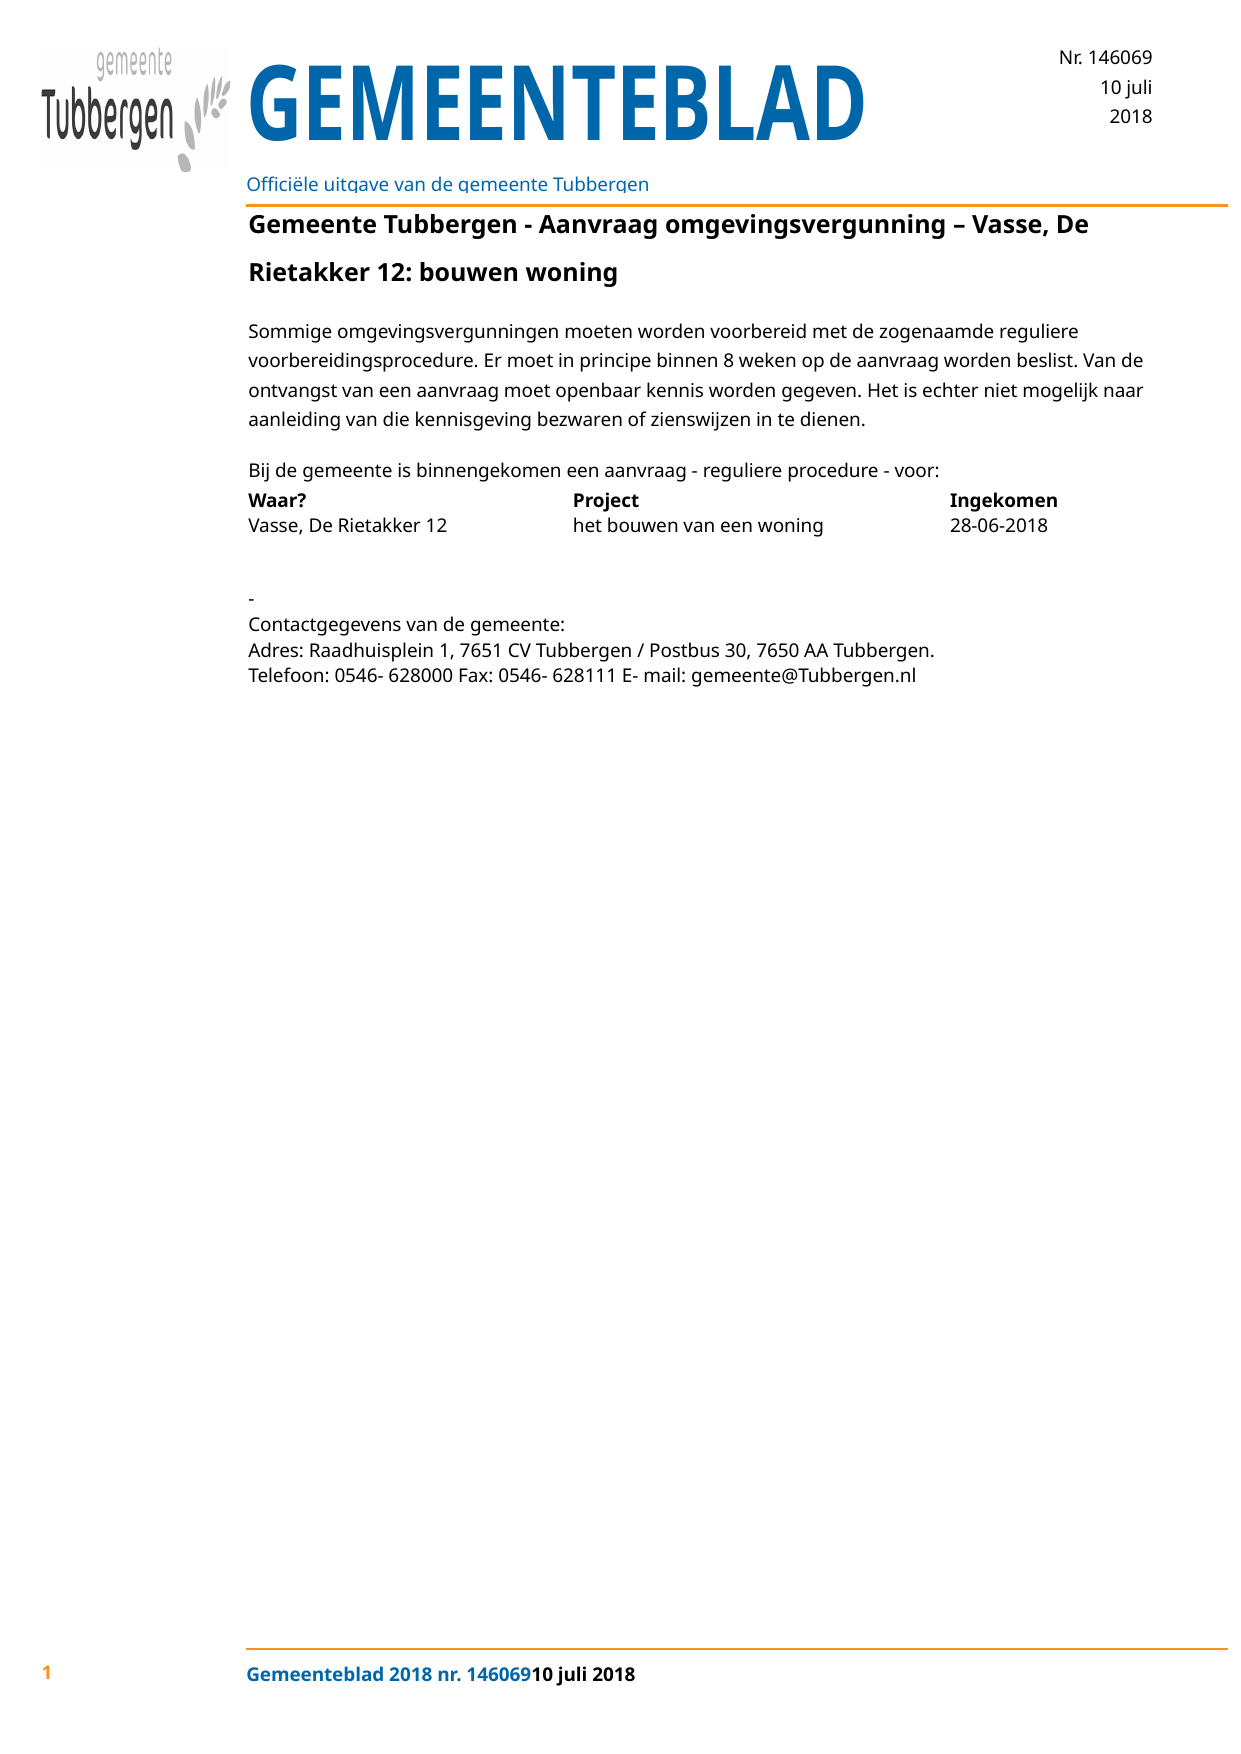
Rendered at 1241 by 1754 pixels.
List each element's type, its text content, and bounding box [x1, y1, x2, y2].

text Gemeente Tubbergen - Aanvraag omgevingsvergunning – Vasse, De Rietakker 12: bouwen woning [248, 207, 1152, 288]
picture [41, 47, 231, 172]
text Sommige omgevingsvergunningen moeten worden voorbereid met de zogenaamde reguliere voorbereidingsprocedure. Er moet in principe binnen 8 weken op de aanvraag worden beslist. Van de ontvangst van een aanvraag moet openbaar kennis worden gegeven. Het is echter niet mogelijk naar aanleiding van die kennisgeving bezwaren of zienswijzen in te dienen. [248, 318, 1152, 432]
table_header Ingekomen [950, 487, 1152, 512]
text Telefoon: 0546- 628000 Fax: 0546- 628111 E- mail: gemeente@Tubbergen.nl [248, 663, 1152, 688]
table_header Waar? [248, 487, 573, 512]
text - [248, 585, 1152, 611]
text Contactgegevens van de gemeente: [248, 611, 1152, 637]
table_cell 28-06-2018 [950, 513, 1152, 538]
text Bij de gemeente is binnengekomen een aanvraag - reguliere procedure - voor: [248, 457, 1152, 483]
table_header Project [573, 487, 950, 512]
table_cell het bouwen van een woning [573, 513, 950, 538]
table_cell Vasse, De Rietakker 12 [248, 513, 573, 538]
text Adres: Raadhuisplein 1, 7651 CV Tubbergen / Postbus 30, 7650 AA Tubbergen. [248, 637, 1152, 663]
